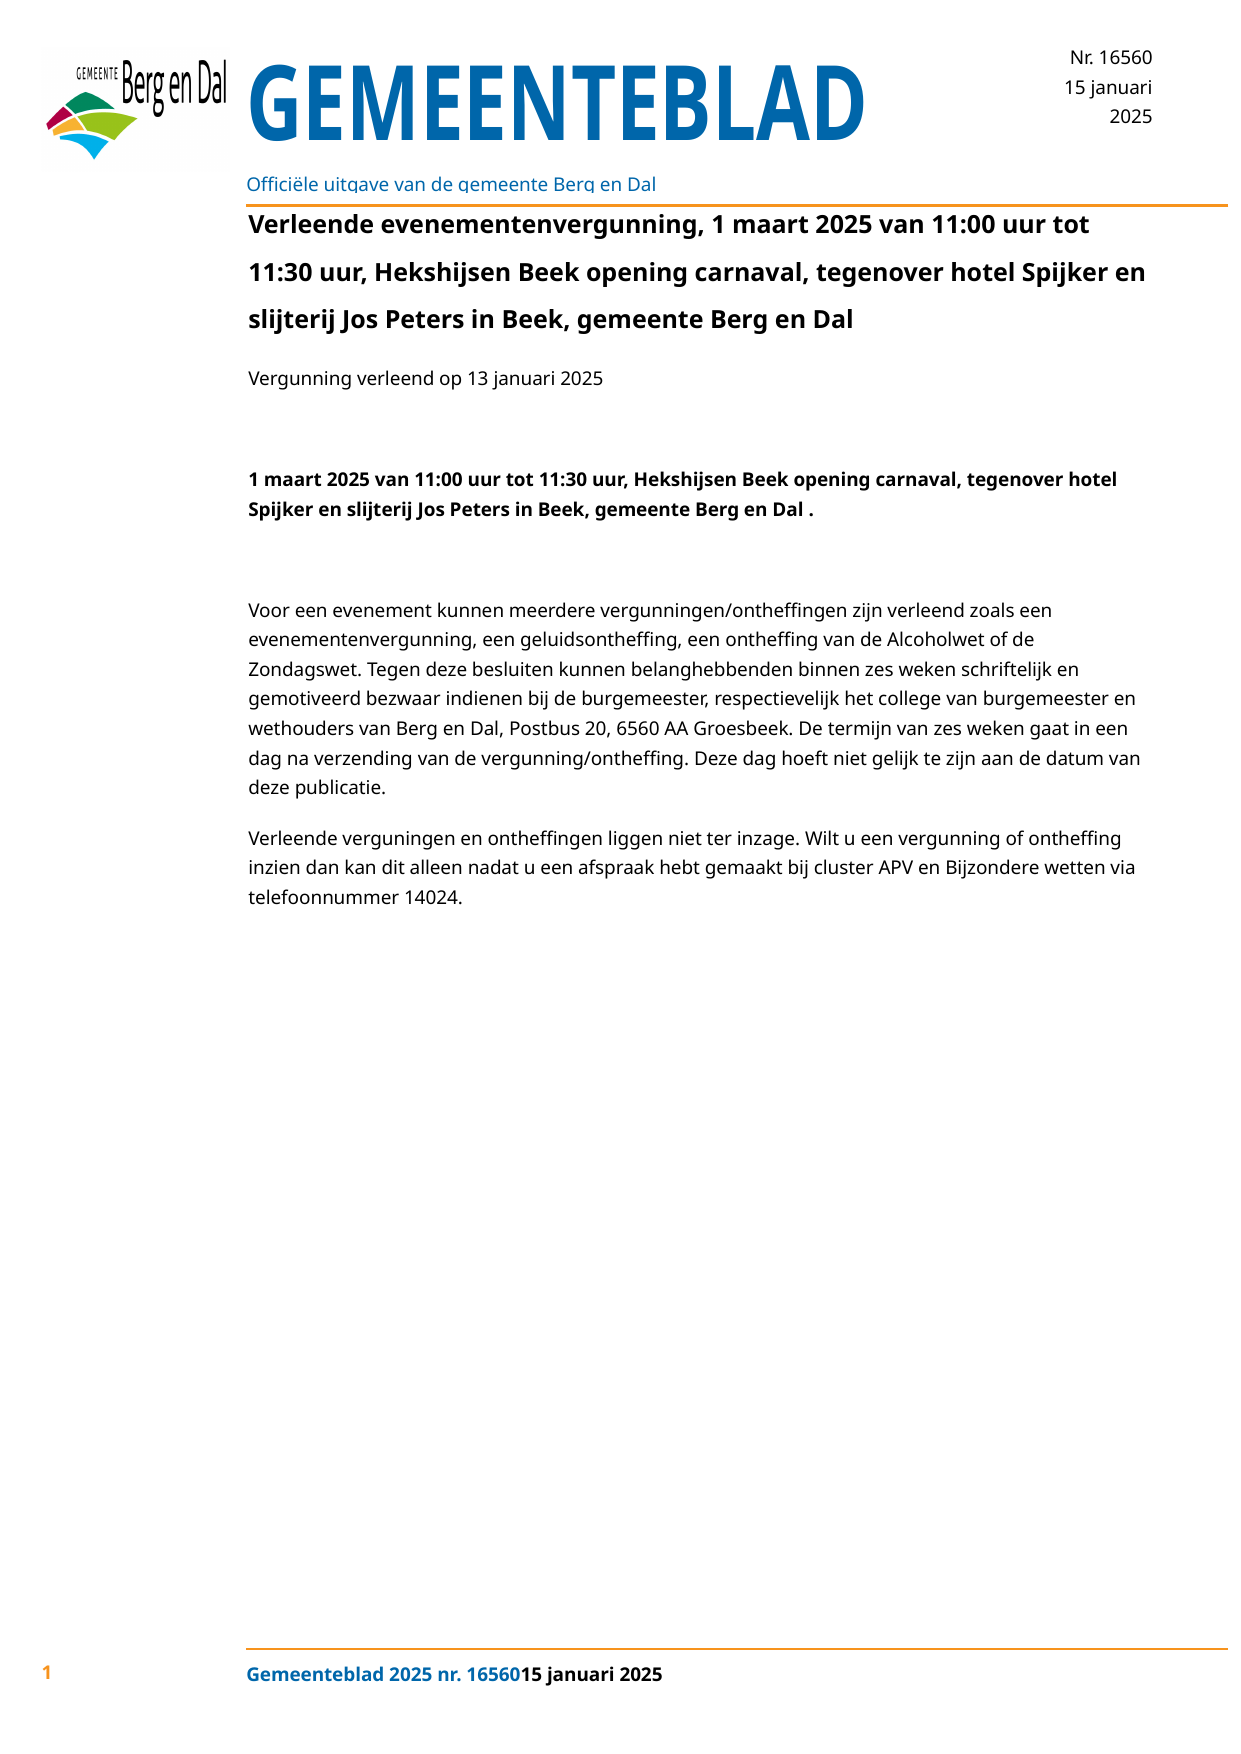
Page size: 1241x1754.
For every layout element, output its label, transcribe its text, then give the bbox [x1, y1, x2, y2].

text Verleende verguningen en ontheffingen liggen niet ter inzage. Wilt u een vergunning of ontheffing inzien dan kan dit alleen nadat u een afspraak hebt gemaakt bij cluster APV en Bijzondere wetten via telefoonnummer 14024. [248, 825, 1152, 909]
text Vergunning verleend op 13 januari 2025 [248, 366, 1152, 391]
text Verleende evenementenvergunning, 1 maart 2025 van 11:00 uur tot 11:30 uur, Hekshijsen Beek opening carnaval, tegenover hotel Spijker en slijterij Jos Peters in Beek, gemeente Berg en Dal [248, 207, 1152, 336]
picture [41, 47, 231, 172]
text 1 maart 2025 van 11:00 uur tot 11:30 uur, Hekshijsen Beek opening carnaval, tegenover hotel Spijker en slijterij Jos Peters in Beek, gemeente Berg en Dal . [248, 466, 1152, 522]
text Voor een evenement kunnen meerdere vergunningen/ontheffingen zijn verleend zoals een evenementenvergunning, een geluidsontheffing, een ontheffing van de Alcoholwet of de Zondagswet. Tegen deze besluiten kunnen belanghebbenden binnen zes weken schriftelijk en gemotiveerd bezwaar indienen bij de burgemeester, respectievelijk het college van burgemeester en wethouders van Berg en Dal, Postbus 20, 6560 AA Groesbeek. De termijn van zes weken gaat in een dag na verzending van de vergunning/ontheffing. Deze dag hoeft niet gelijk te zijn aan de datum van deze publicatie. [248, 597, 1152, 800]
